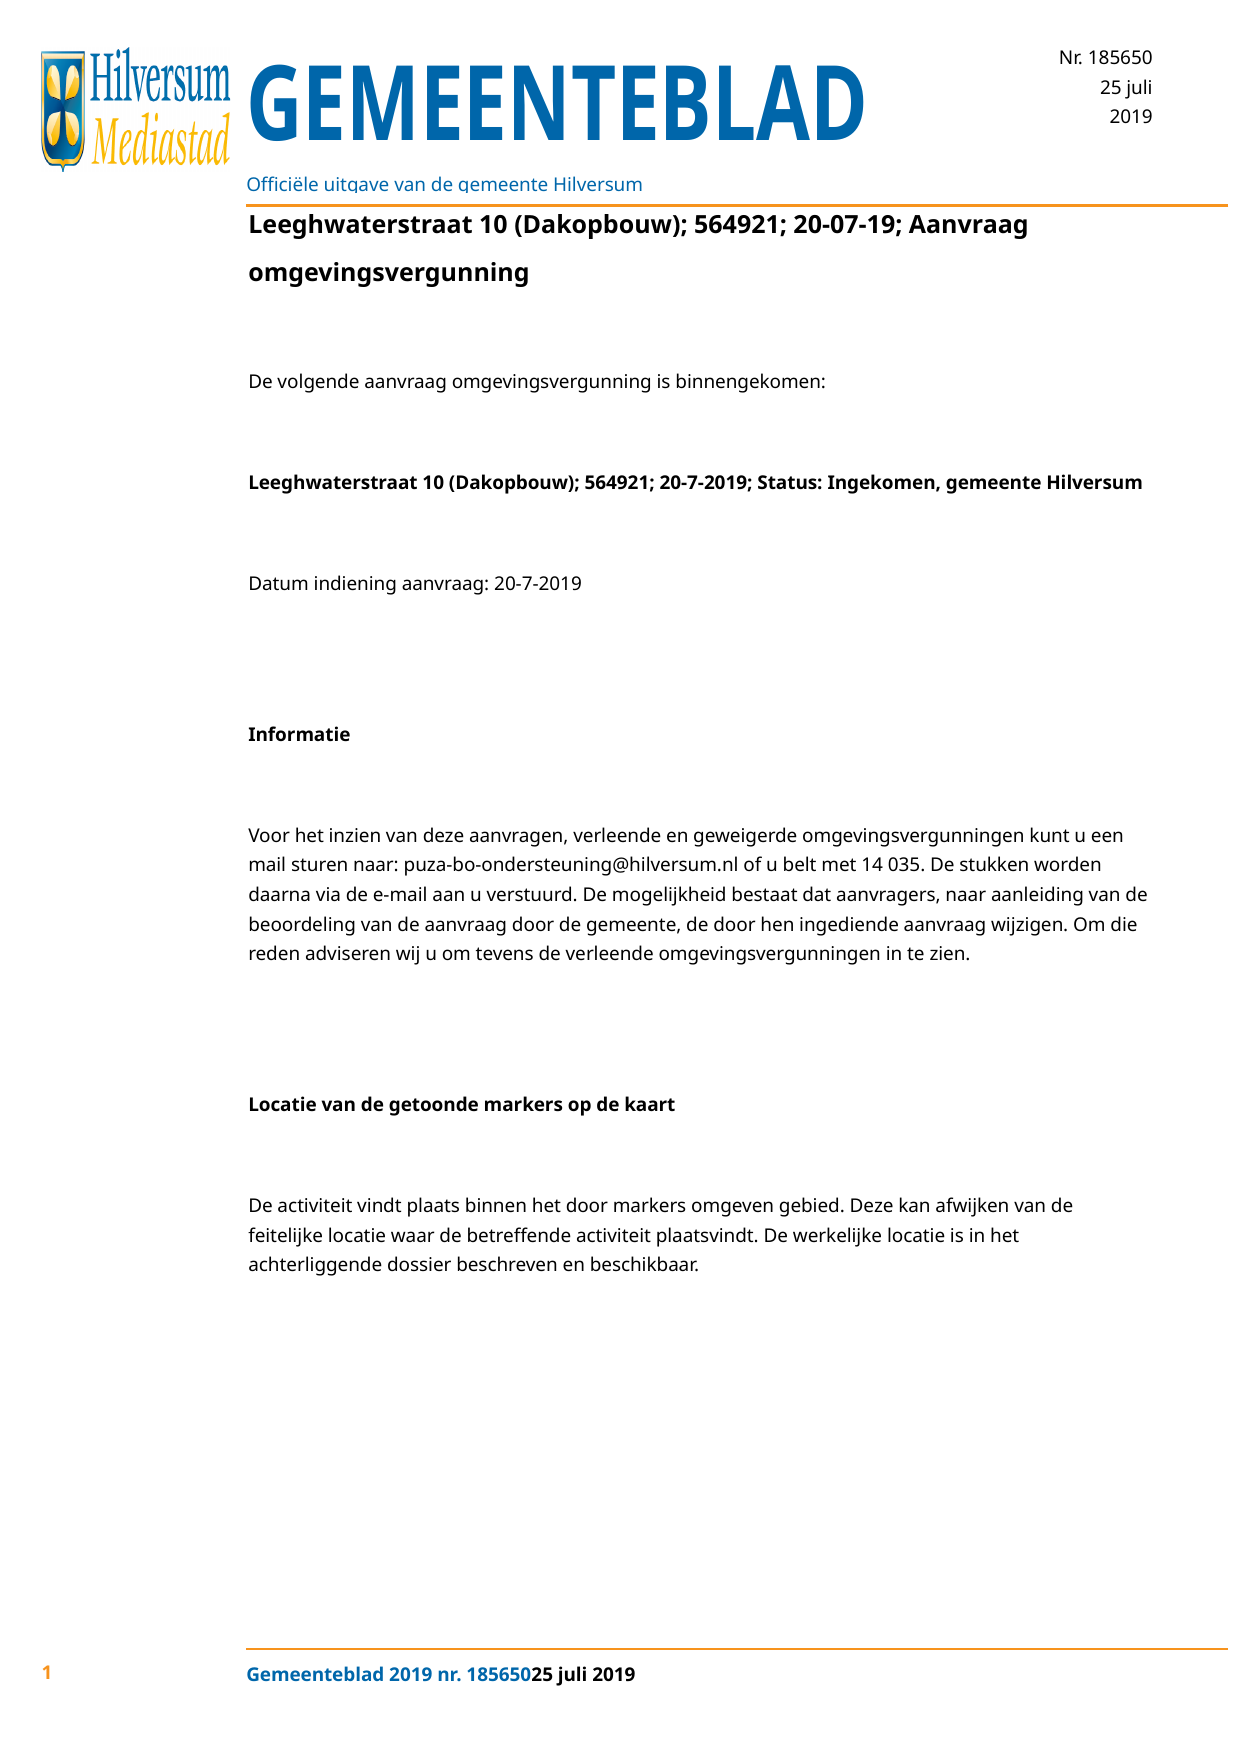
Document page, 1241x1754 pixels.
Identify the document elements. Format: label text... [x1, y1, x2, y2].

text Datum indiening aanvraag: 20-7-2019 [248, 570, 1152, 596]
text Voor het inzien van deze aanvragen, verleende en geweigerde omgevingsvergunningen kunt u een mail sturen naar: puza-bo-ondersteuning@hilversum.nl of u belt met 14 035. De stukken worden daarna via de e-mail aan u verstuurd. De mogelijkheid bestaat dat aanvragers, naar aanleiding van de beoordeling van de aanvraag door de gemeente, de door hen ingediende aanvraag wijzigen. Om die reden adviseren wij u om tevens de verleende omgevingsvergunningen in te zien. [248, 822, 1152, 966]
text Locatie van de getoonde markers op de kaart [248, 1092, 1152, 1117]
picture [41, 47, 231, 172]
text Informatie [248, 721, 1152, 747]
text De activiteit vindt plaats binnen het door markers omgeven gebied. Deze kan afwijken van de feitelijke locatie waar de betreffende activiteit plaatsvindt. De werkelijke locatie is in het achterliggende dossier beschreven en beschikbaar. [248, 1192, 1152, 1277]
text Leeghwaterstraat 10 (Dakopbouw); 564921; 20-7-2019; Status: Ingekomen, gemeente Hilversum [248, 469, 1152, 495]
text Leeghwaterstraat 10 (Dakopbouw); 564921; 20-07-19; Aanvraag omgevingsvergunning [248, 207, 1152, 288]
text De volgende aanvraag omgevingsvergunning is binnengekomen: [248, 368, 1152, 394]
